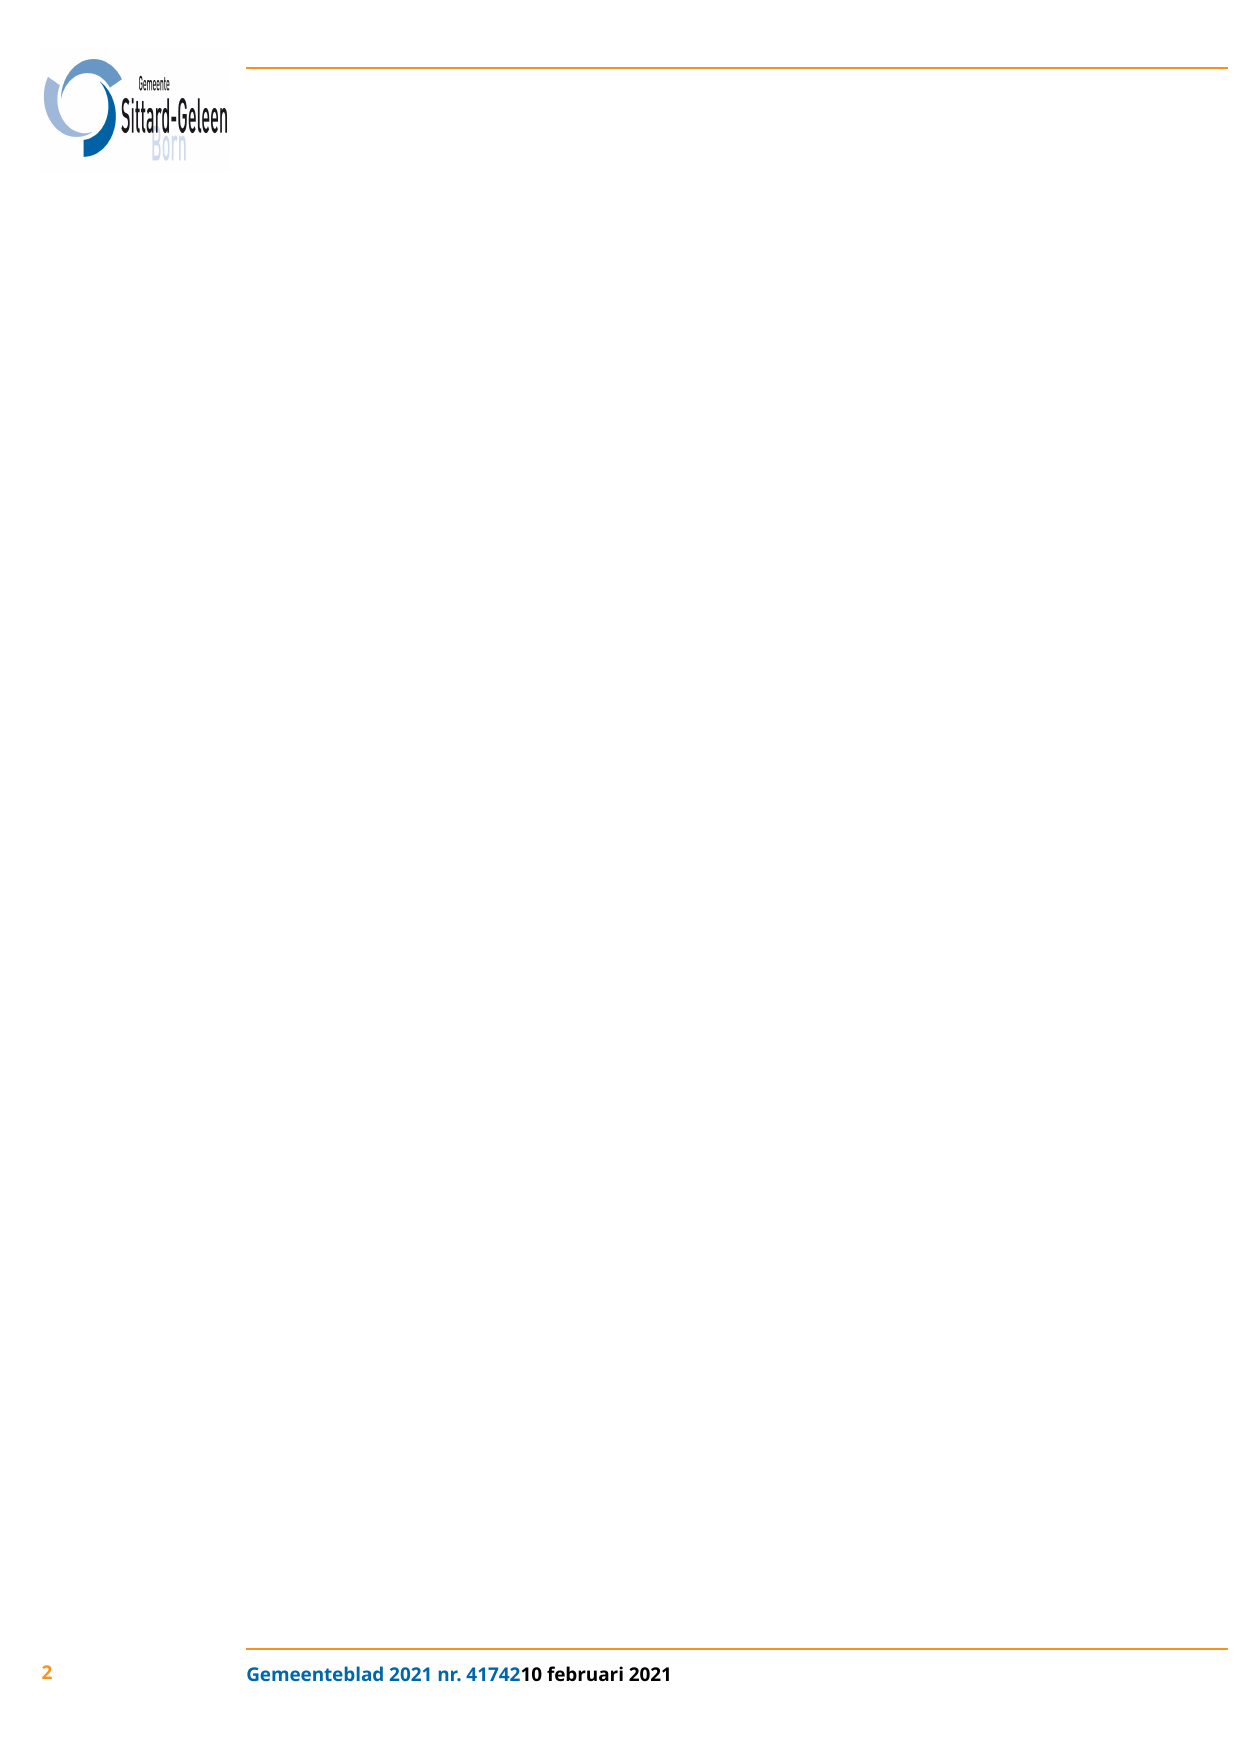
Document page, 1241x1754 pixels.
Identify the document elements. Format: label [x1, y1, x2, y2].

picture [41, 47, 231, 172]
